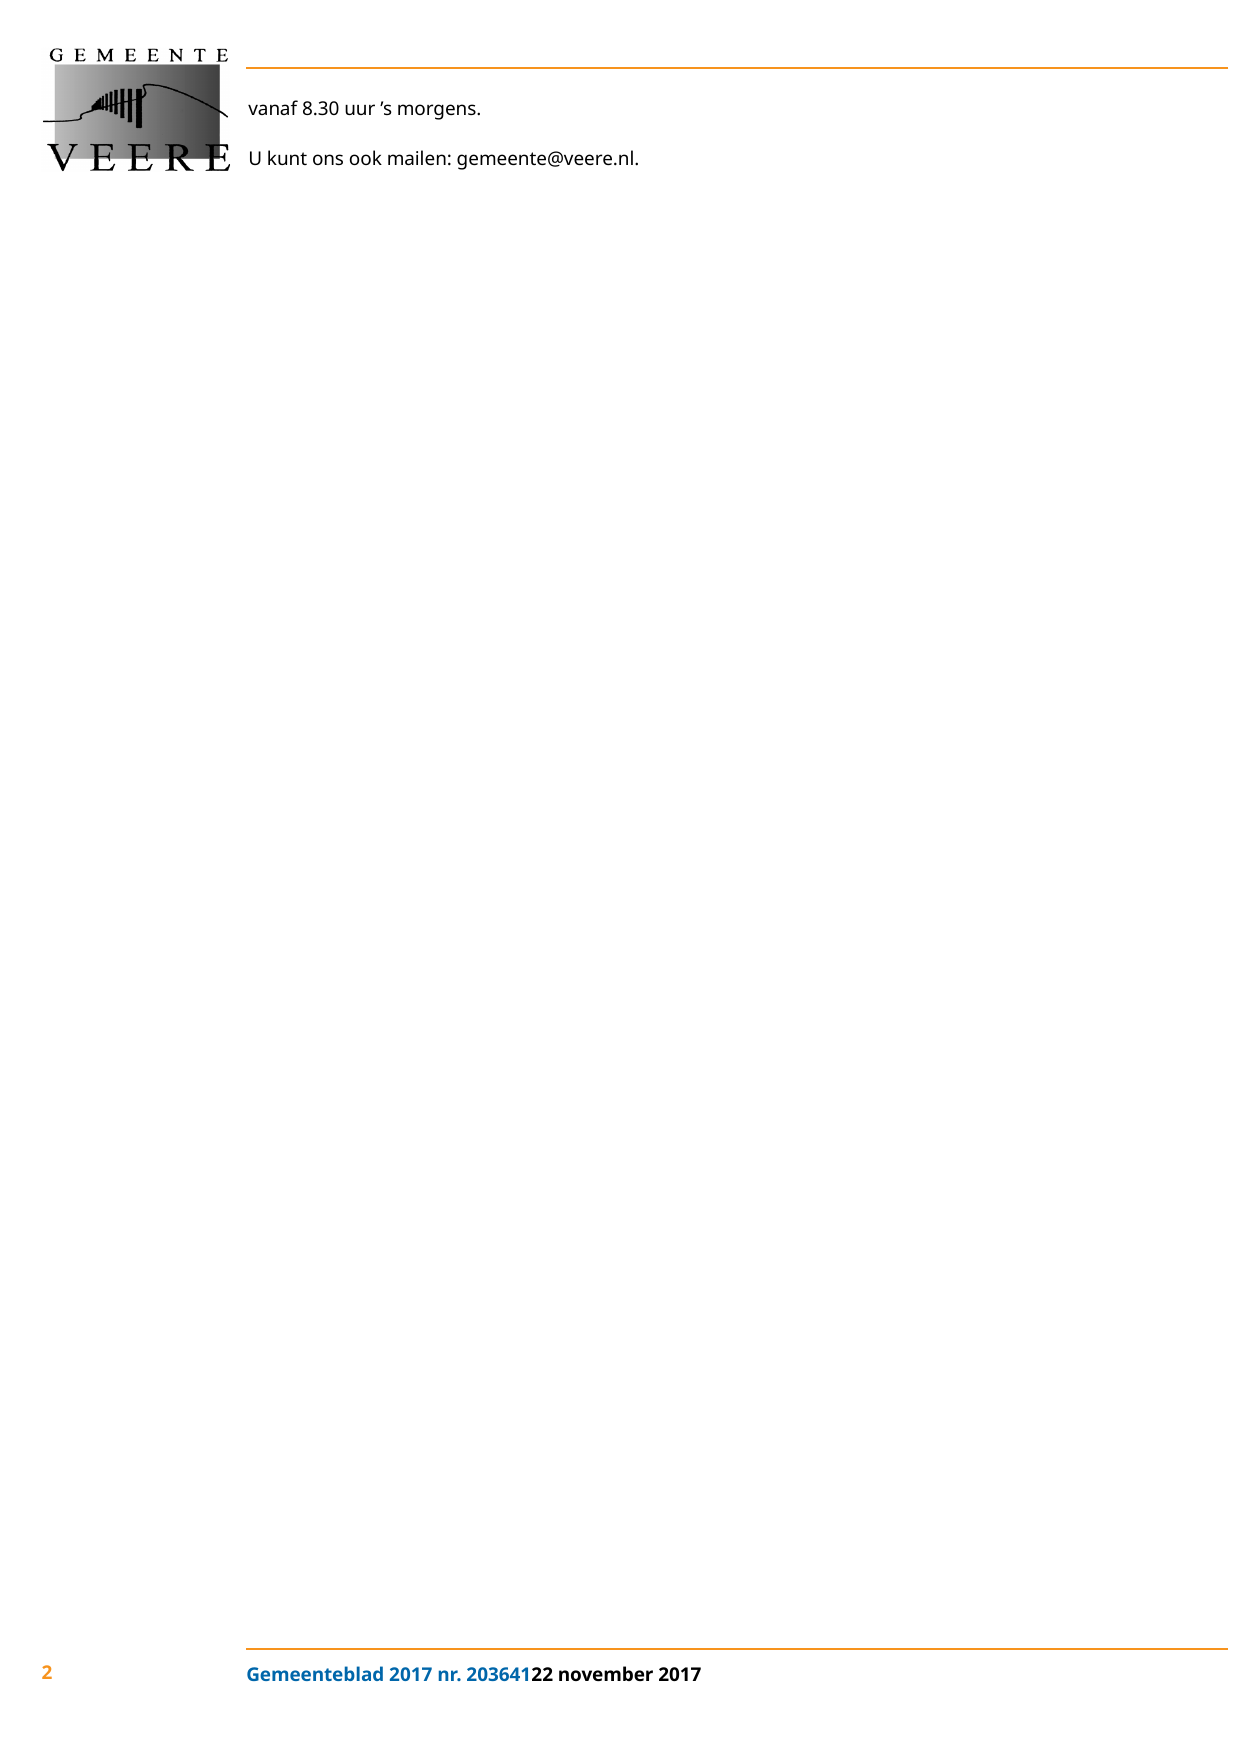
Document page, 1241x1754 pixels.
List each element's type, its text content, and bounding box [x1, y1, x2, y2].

text U kunt ons ook mailen: gemeente@veere.nl. [248, 145, 1152, 171]
picture [41, 47, 231, 172]
text vanaf 8.30 uur ’s morgens. [248, 95, 1152, 121]
